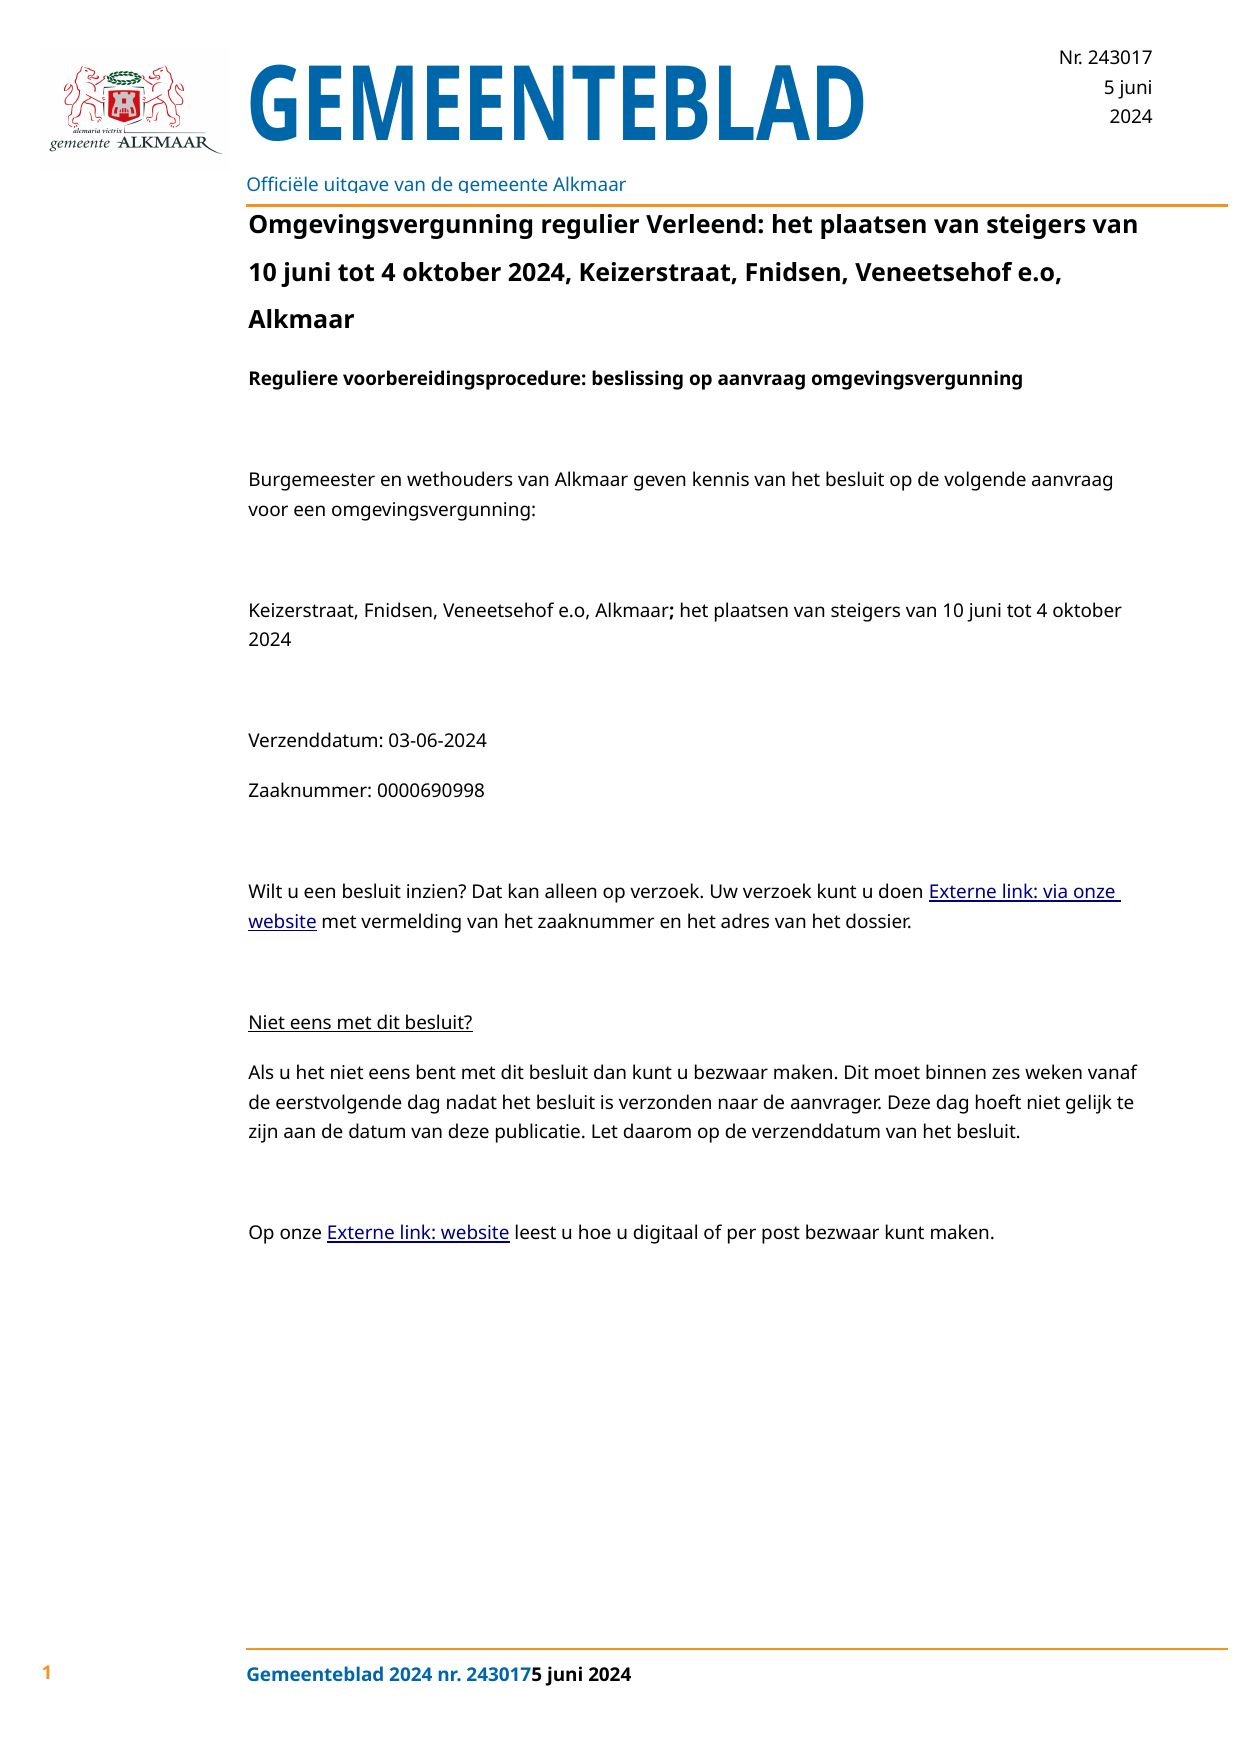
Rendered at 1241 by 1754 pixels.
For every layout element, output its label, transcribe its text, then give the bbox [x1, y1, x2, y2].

text Reguliere voorbereidingsprocedure: beslissing op aanvraag omgevingsvergunning [248, 366, 1152, 391]
text Als u het niet eens bent met dit besluit dan kunt u bezwaar maken. Dit moet binnen zes weken vanaf de eerstvolgende dag nadat het besluit is verzonden naar de aanvrager. Deze dag hoeft niet gelijk te zijn aan de datum van deze publicatie. Let daarom op de verzenddatum van het besluit. [248, 1059, 1152, 1144]
text Niet eens met dit besluit? [248, 1009, 1152, 1034]
text Wilt u een besluit inzien? Dat kan alleen op verzoek. Uw verzoek kunt u doen Externe link: via onze website met vermelding van het zaaknummer en het adres van het dossier. [248, 878, 1152, 934]
text Burgemeester en wethouders van Alkmaar geven kennis van het besluit op de volgende aanvraag voor een omgevingsvergunning: [248, 466, 1152, 522]
text Op onze Externe link: website leest u hoe u digitaal of per post bezwaar kunt maken. [248, 1219, 1152, 1245]
picture [41, 47, 231, 172]
text Verzenddatum: 03-06-2024 [248, 727, 1152, 753]
text Zaaknummer: 0000690998 [248, 778, 1152, 803]
text Omgevingsvergunning regulier Verleend: het plaatsen van steigers van 10 juni tot 4 oktober 2024, Keizerstraat, Fnidsen, Veneetsehof e.o, Alkmaar [248, 207, 1152, 336]
text Keizerstraat, Fnidsen, Veneetsehof e.o, Alkmaar; het plaatsen van steigers van 10 juni tot 4 oktober 2024 [248, 597, 1152, 652]
